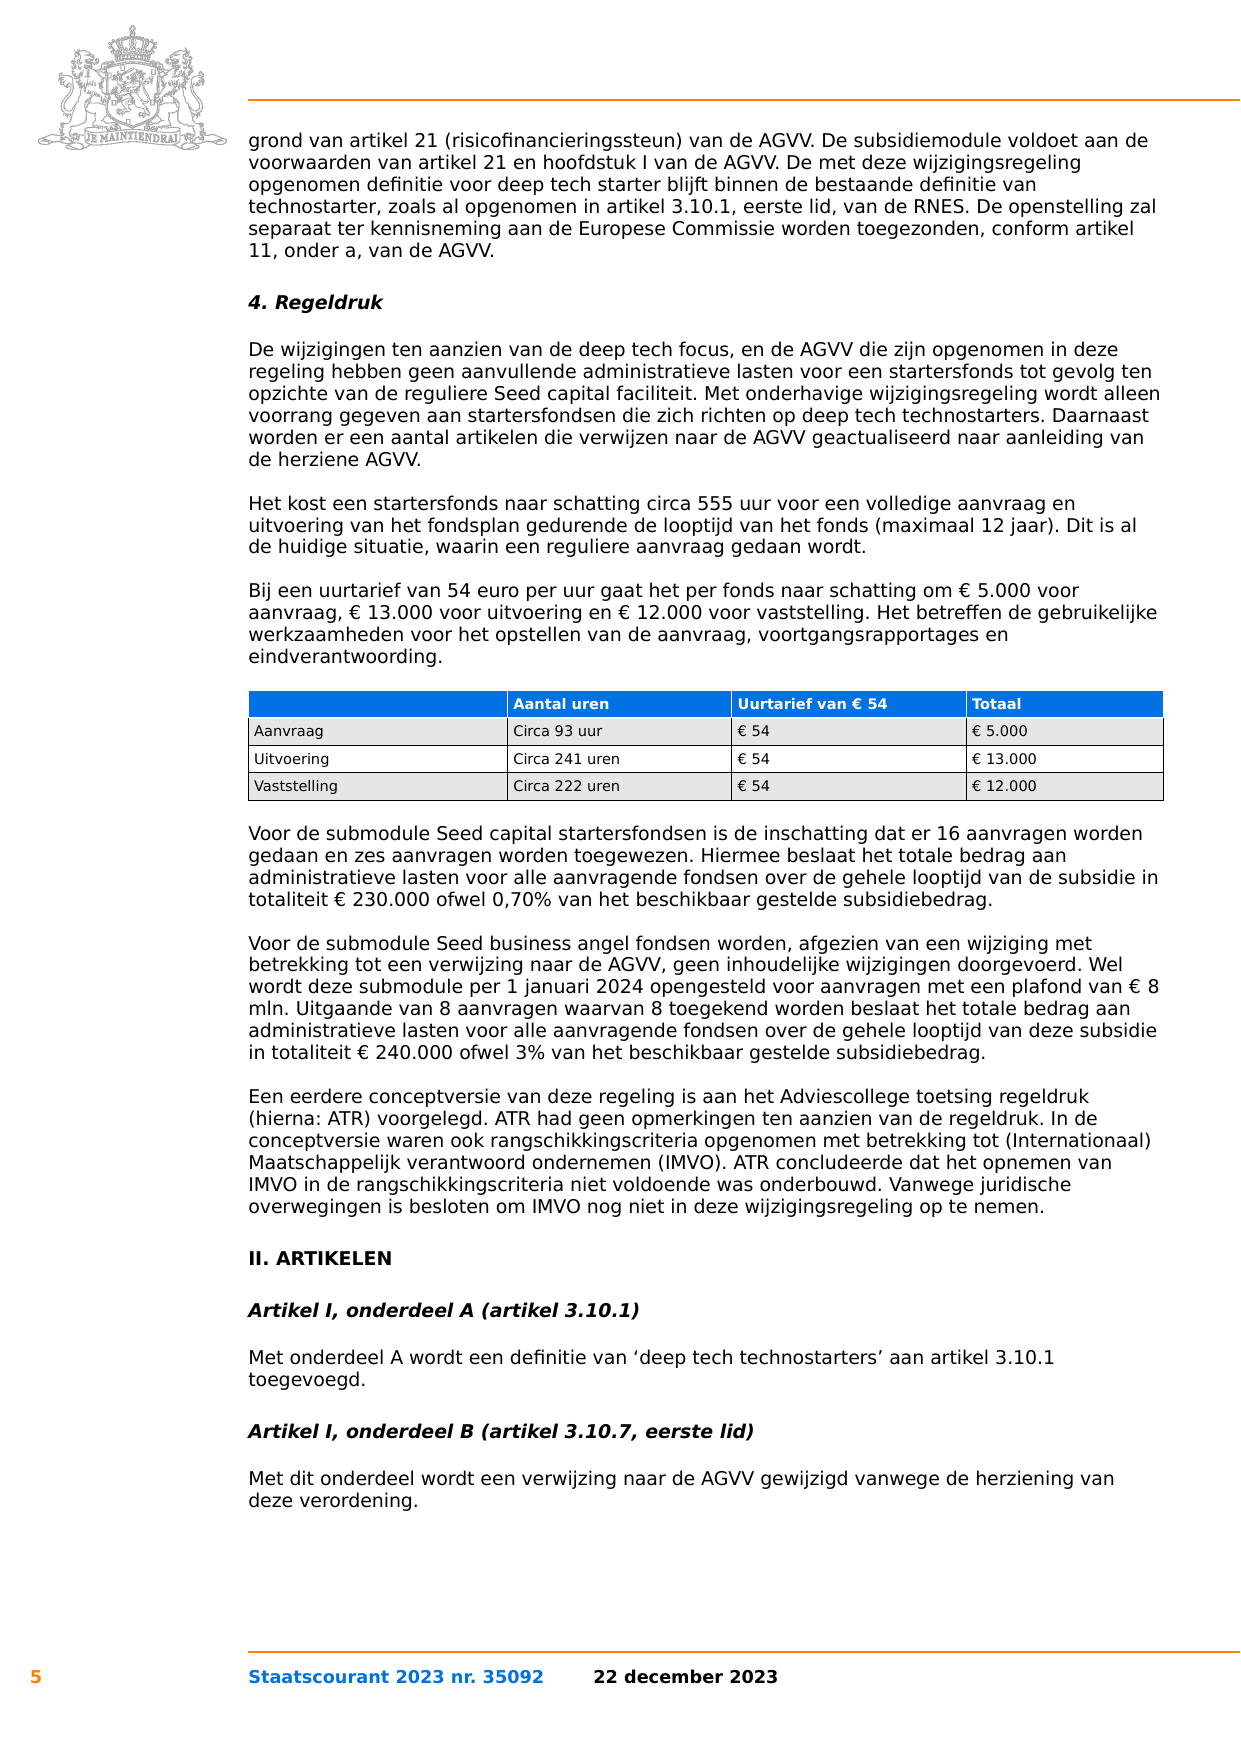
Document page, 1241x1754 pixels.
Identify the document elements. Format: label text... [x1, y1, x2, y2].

table_cell Aanvraag [249, 719, 507, 745]
subtitle 4. Regeldruk [248, 292, 1163, 314]
text Voor de submodule Seed capital startersfondsen is de inschatting dat er 16 aanvragen worden gedaan en zes aanvragen worden toegewezen. Hiermee beslaat het totale bedrag aan administratieve lasten voor alle aanvragende fondsen over de gehele looptijd van de subsidie in totaliteit € 230.000 ofwel 0,70% van het beschikbaar gestelde subsidiebedrag. [248, 823, 1163, 911]
table_cell € 5.000 [967, 719, 1163, 745]
table_header [249, 691, 507, 717]
text Met onderdeel A wordt een definitie van ‘deep tech technostarters’ aan artikel 3.10.1 toegevoegd. [248, 1347, 1163, 1391]
text Voor de submodule Seed business angel fondsen worden, afgezien van een wijziging met betrekking tot een verwijzing naar de AGVV, geen inhoudelijke wijzigingen doorgevoerd. Wel wordt deze submodule per 1 januari 2024 opengesteld voor aanvragen met een plafond van € 8 mln. Uitgaande van 8 aanvragen waarvan 8 toegekend worden beslaat het totale bedrag aan administratieve lasten voor alle aanvragende fondsen over de gehele looptijd van deze subsidie in totaliteit € 240.000 ofwel 3% van het beschikbaar gestelde subsidiebedrag. [248, 932, 1163, 1064]
table_header Uurtarief van € 54 [732, 691, 966, 717]
table_cell € 54 [732, 719, 966, 745]
text Bij een uurtarief van 54 euro per uur gaat het per fonds naar schatting om € 5.000 voor aanvraag, € 13.000 voor uitvoering en € 12.000 voor vaststelling. Het betreffen de gebruikelijke werkzaamheden voor het opstellen van de aanvraag, voortgangsrapportages en eindverantwoording. [248, 580, 1163, 668]
table_header Aantal uren [508, 691, 731, 717]
text Met dit onderdeel wordt een verwijzing naar de AGVV gewijzigd vanwege de herziening van deze verordening. [248, 1468, 1163, 1512]
table_cell Circa 241 uren [508, 746, 731, 772]
table_header Totaal [967, 691, 1163, 717]
text Het kost een startersfonds naar schatting circa 555 uur voor een volledige aanvraag en uitvoering van het fondsplan gedurende de looptijd van het fonds (maximaal 12 jaar). Dit is al de huidige situatie, waarin een reguliere aanvraag gedaan wordt. [248, 492, 1163, 558]
table_cell Circa 93 uur [508, 719, 731, 745]
subtitle Artikel I, onderdeel A (artikel 3.10.1) [248, 1300, 1163, 1322]
table_cell Vaststelling [249, 773, 507, 800]
text De wijzigingen ten aanzien van de deep tech focus, en de AGVV die zijn opgenomen in deze regeling hebben geen aanvullende administratieve lasten voor een startersfonds tot gevolg ten opzichte van de reguliere Seed capital faciliteit. Met onderhavige wijzigingsregeling wordt alleen voorrang gegeven aan startersfondsen die zich richten op deep tech technostarters. Daarnaast worden er een aantal artikelen die verwijzen naar de AGVV geactualiseerd naar aanleiding van de herziene AGVV. [248, 339, 1163, 471]
subtitle II. ARTIKELEN [248, 1248, 1163, 1270]
table_cell € 54 [732, 773, 966, 800]
table_cell € 13.000 [967, 746, 1163, 772]
table_cell Circa 222 uren [508, 773, 731, 800]
picture [38, 25, 227, 150]
table_cell Uitvoering [249, 746, 507, 772]
text grond van artikel 21 (risicofinancieringssteun) van de AGVV. De subsidiemodule voldoet aan de voorwaarden van artikel 21 en hoofdstuk I van de AGVV. De met deze wijzigingsregeling opgenomen definitie voor deep tech starter blijft binnen de bestaande definitie van technostarter, zoals al opgenomen in artikel 3.10.1, eerste lid, van de RNES. De openstelling zal separaat ter kennisneming aan de Europese Commissie worden toegezonden, conform artikel 11, onder a, van de AGVV. [248, 130, 1163, 262]
subtitle Artikel I, onderdeel B (artikel 3.10.7, eerste lid) [248, 1421, 1163, 1443]
table_cell € 12.000 [967, 773, 1163, 800]
table_cell € 54 [732, 746, 966, 772]
text Een eerdere conceptversie van deze regeling is aan het Adviescollege toetsing regeldruk (hierna: ATR) voorgelegd. ATR had geen opmerkingen ten aanzien van de regeldruk. In de conceptversie waren ook rangschikkingscriteria opgenomen met betrekking tot (Internationaal) Maatschappelijk verantwoord ondernemen (IMVO). ATR concludeerde dat het opnemen van IMVO in de rangschikkingscriteria niet voldoende was onderbouwd. Vanwege juridische overwegingen is besloten om IMVO nog niet in deze wijzigingsregeling op te nemen. [248, 1086, 1163, 1218]
